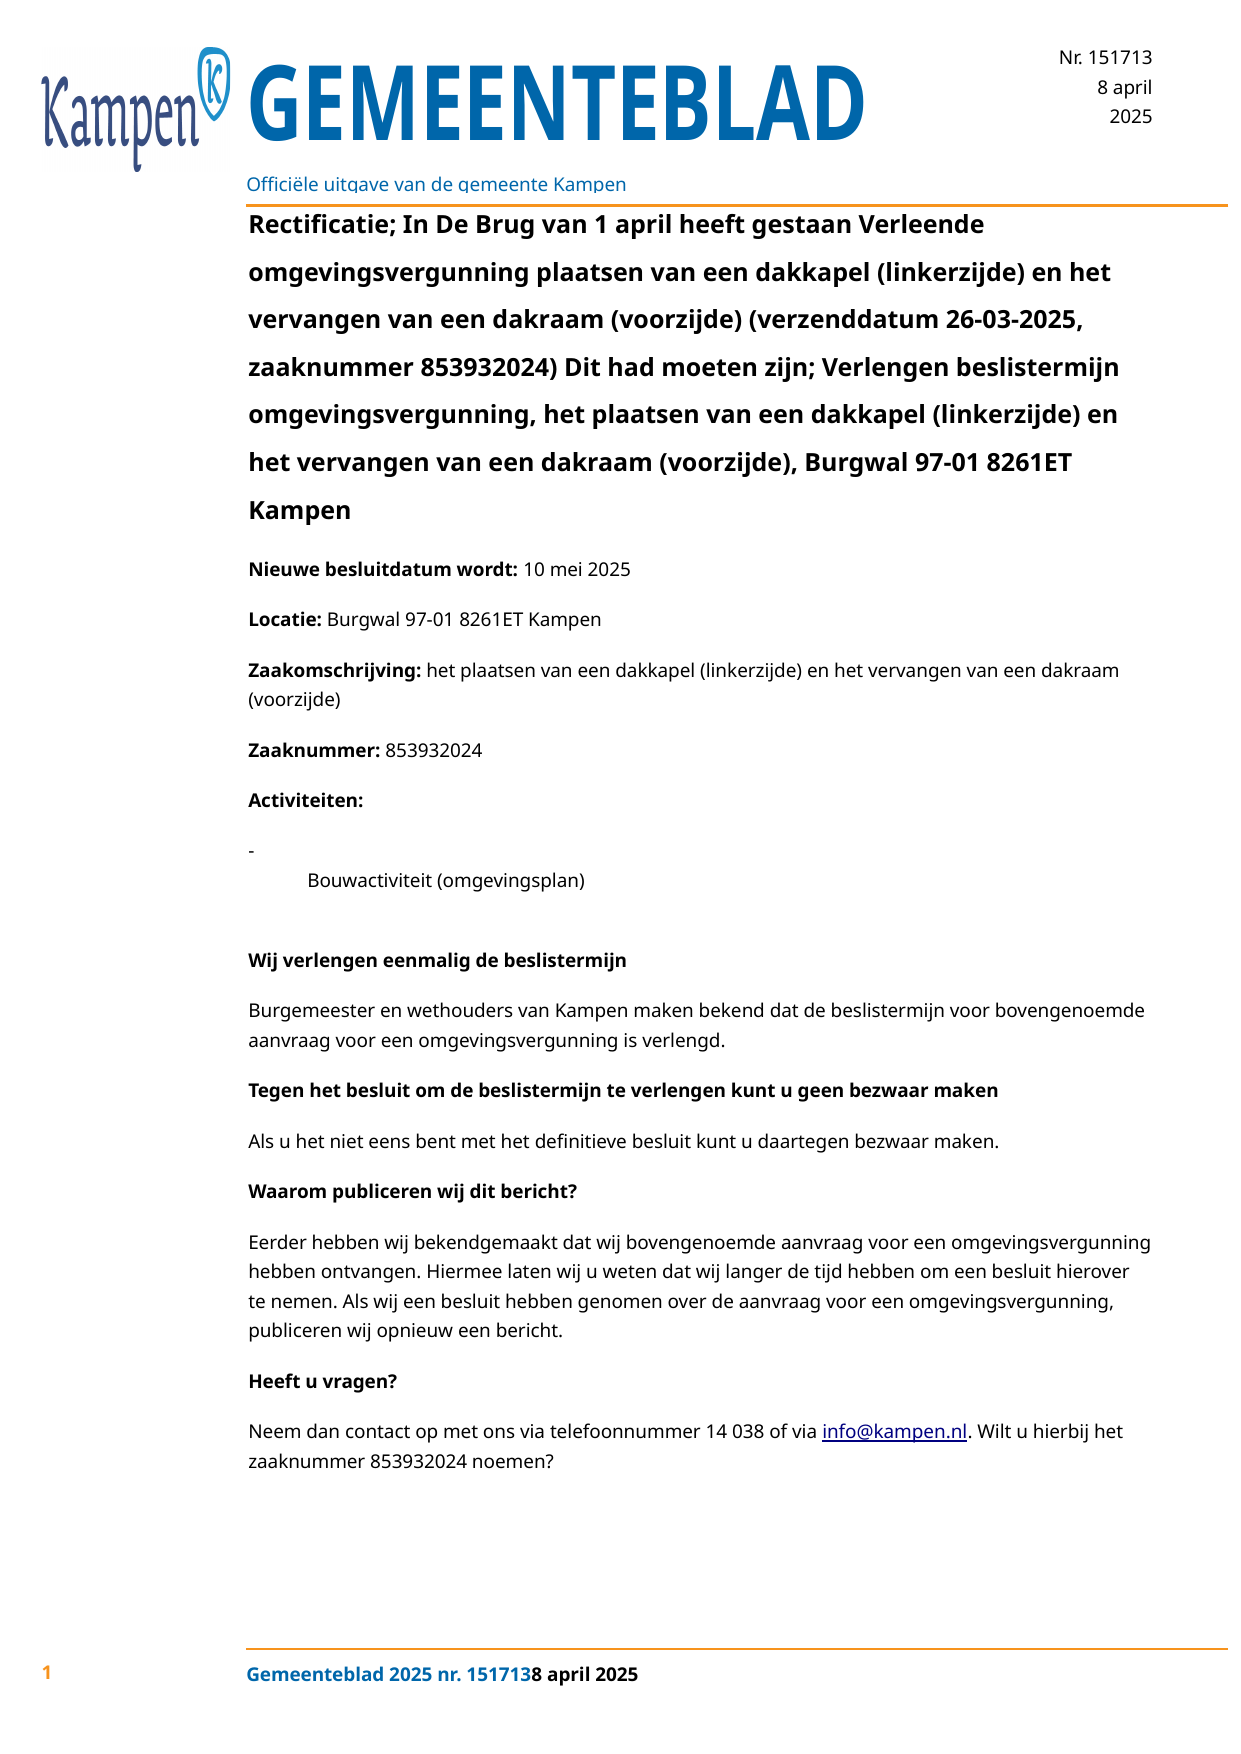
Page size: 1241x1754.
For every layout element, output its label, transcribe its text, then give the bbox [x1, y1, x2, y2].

text Burgemeester en wethouders van Kampen maken bekend dat de beslistermijn voor bovengenoemde aanvraag voor een omgevingsvergunning is verlengd. [248, 998, 1152, 1053]
text Activiteiten: [248, 787, 1152, 813]
text Zaaknummer: 853932024 [248, 737, 1152, 762]
picture [41, 47, 231, 172]
list Bouwactiviteit (omgevingsplan) [248, 867, 1152, 893]
text Nieuwe besluitdatum wordt: 10 mei 2025 [248, 556, 1152, 582]
text Heeft u vragen? [248, 1368, 1152, 1394]
text Neem dan contact op met ons via telefoonnummer 14 038 of via info@kampen.nl. Wilt u hierbij het zaaknummer 853932024 noemen? [248, 1418, 1152, 1474]
text Waarom publiceren wij dit bericht? [248, 1178, 1152, 1204]
text Wij verlengen eenmalig de beslistermijn [248, 947, 1152, 973]
text Zaakomschrijving: het plaatsen van een dakkapel (linkerzijde) en het vervangen van een dakraam (voorzijde) [248, 657, 1152, 712]
text Eerder hebben wij bekendgemaakt dat wij bovengenoemde aanvraag voor een omgevingsvergunning hebben ontvangen. Hiermee laten wij u weten dat wij langer de tijd hebben om een besluit hierover te nemen. Als wij een besluit hebben genomen over de aanvraag voor een omgevingsvergunning, publiceren wij opnieuw een bericht. [248, 1229, 1152, 1343]
text Locatie: Burgwal 97-01 8261ET Kampen [248, 606, 1152, 632]
text Als u het niet eens bent met het definitieve besluit kunt u daartegen bezwaar maken. [248, 1128, 1152, 1154]
text Tegen het besluit om de beslistermijn te verlengen kunt u geen bezwaar maken [248, 1078, 1152, 1103]
text Rectificatie; In De Brug van 1 april heeft gestaan Verleende omgevingsvergunning plaatsen van een dakkapel (linkerzijde) en het vervangen van een dakraam (voorzijde) (verzenddatum 26-03-2025, zaaknummer 853932024) Dit had moeten zijn; Verlengen beslistermijn omgevingsvergunning, het plaatsen van een dakkapel (linkerzijde) en het vervangen van een dakraam (voorzijde), Burgwal 97-01 8261ET Kampen [248, 207, 1152, 526]
